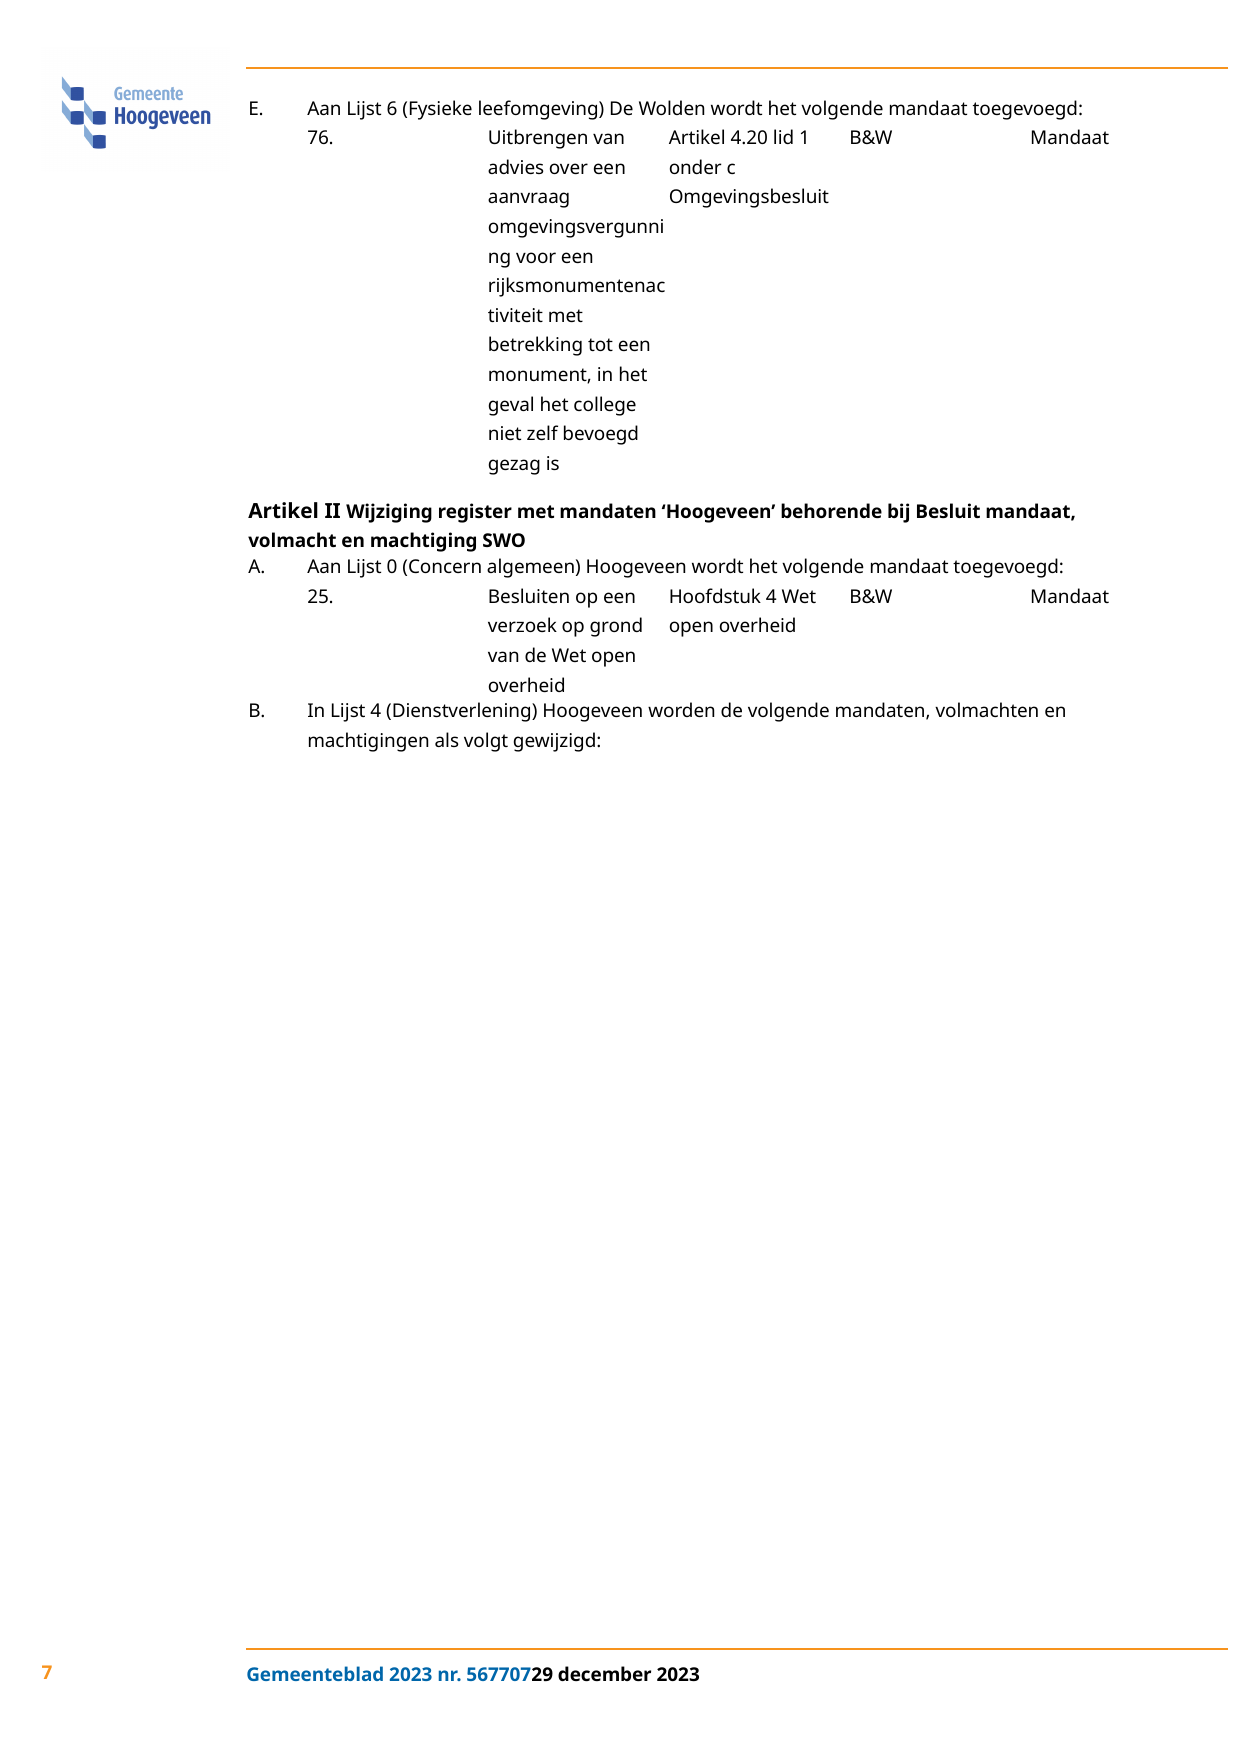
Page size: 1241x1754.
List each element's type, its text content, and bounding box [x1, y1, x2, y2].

table_header 76. [307, 125, 488, 476]
list In Lijst 4 (Dienstverlening) Hoogeveen worden de volgende mandaten, volmachten en machtigingen als volgt gewijzigd: [248, 698, 1152, 753]
table_header B&W [849, 583, 1030, 698]
picture [41, 47, 231, 172]
list Aan Lijst 6 (Fysieke leefomgeving) De Wolden wordt het volgende mandaat toegevoegd: [248, 95, 1152, 121]
text Artikel II Wijziging register met mandaten ‘Hoogeveen’ behorende bij Besluit mandaat, volmacht en machtiging SWO [248, 497, 1152, 553]
table_header Mandaat [1030, 125, 1211, 476]
list Aan Lijst 0 (Concern algemeen) Hoogeveen wordt het volgende mandaat toegevoegd: [248, 553, 1152, 579]
table_header 25. [307, 583, 488, 698]
table_header Besluiten op een verzoek op grond van de Wet open overheid [488, 583, 668, 698]
table_header Hoofdstuk 4 Wet open overheid [669, 583, 849, 698]
table_header Uitbrengen van advies over een aanvraag omgevingsvergunning voor een rijksmonumentenactiviteit met betrekking tot een monument, in het geval het college niet zelf bevoegd gezag is [488, 125, 668, 476]
table_header B&W [849, 125, 1030, 476]
table_header Mandaat [1030, 583, 1211, 698]
table_header Artikel 4.20 lid 1 onder c Omgevingsbesluit [669, 125, 849, 476]
